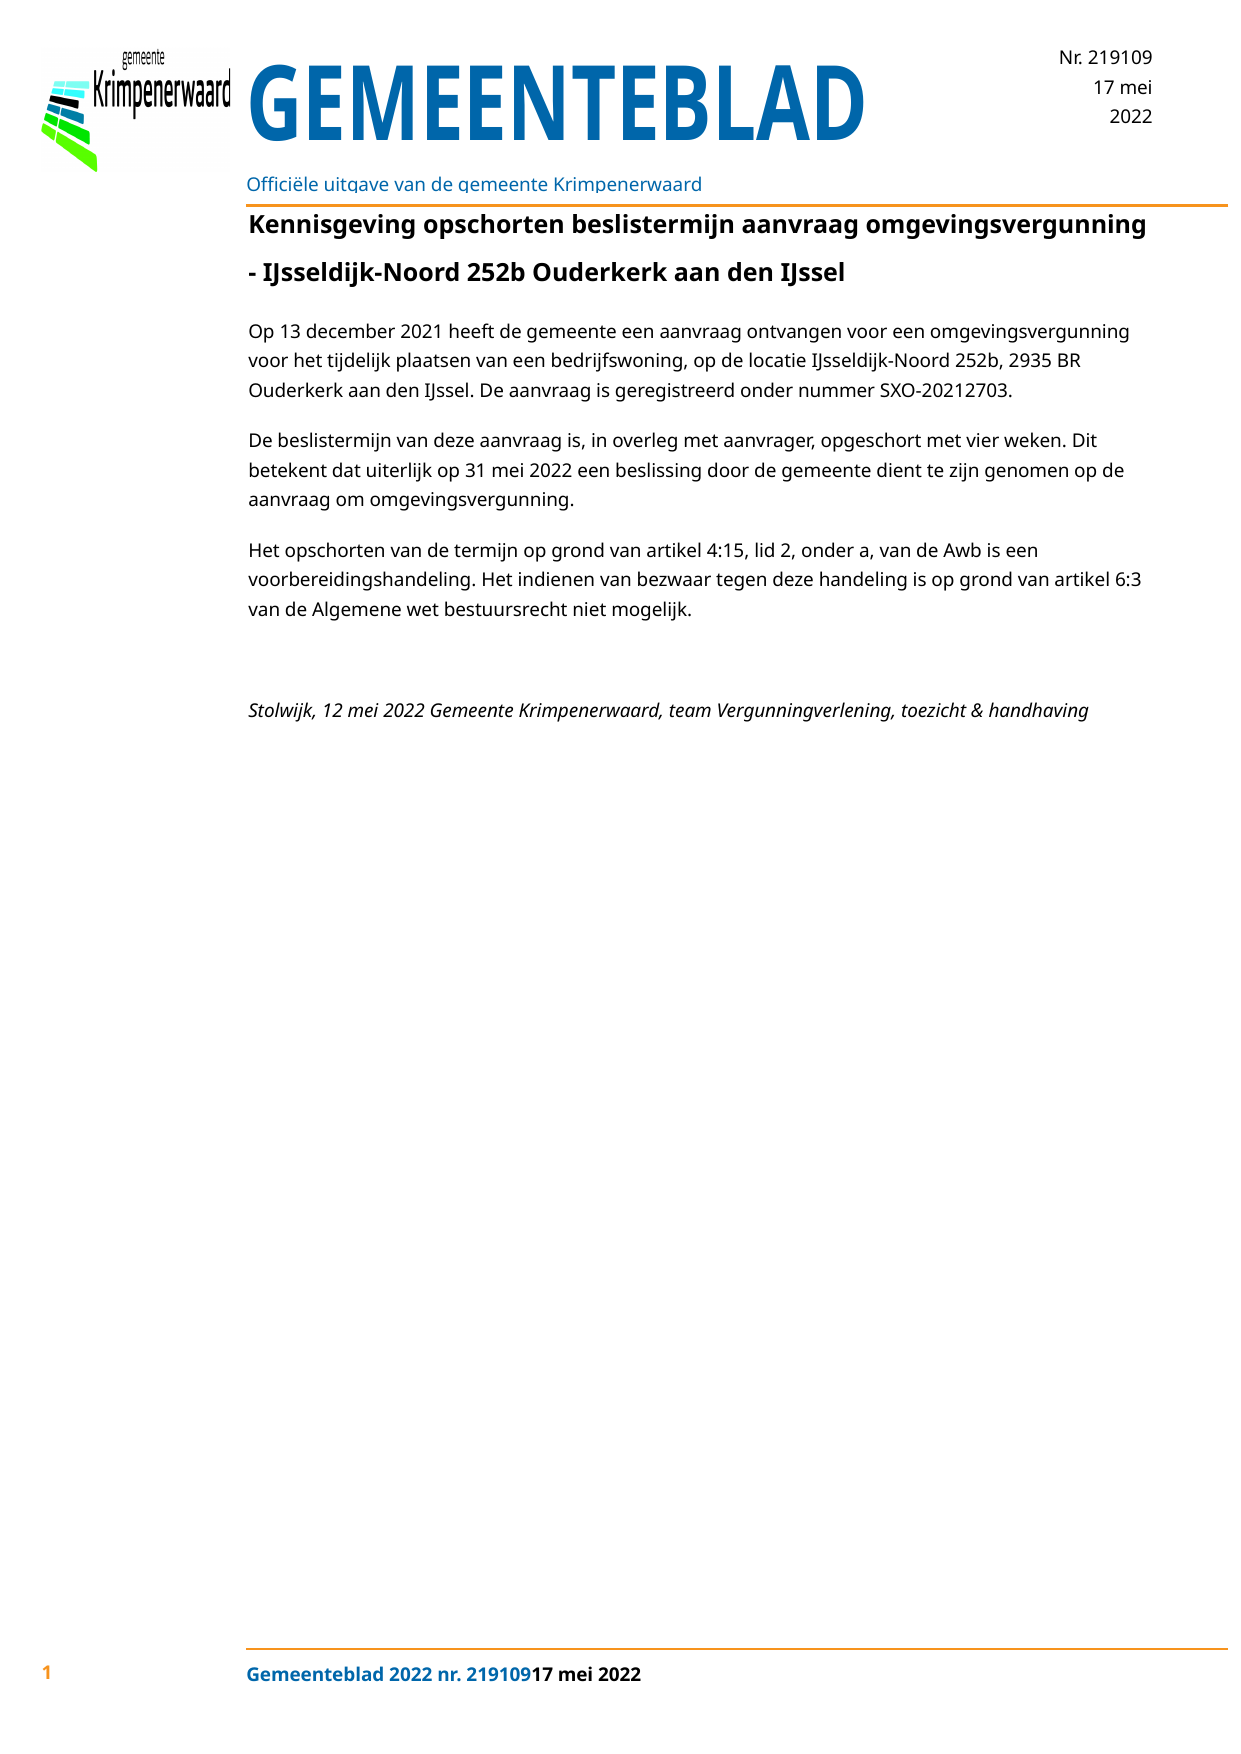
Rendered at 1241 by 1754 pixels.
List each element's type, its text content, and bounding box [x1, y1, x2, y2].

text Stolwijk, 12 mei 2022 Gemeente Krimpenerwaard, team Vergunningverlening, toezicht & handhaving [248, 697, 1152, 723]
text Kennisgeving opschorten beslistermijn aanvraag omgevingsvergunning - IJsseldijk-Noord 252b Ouderkerk aan den IJssel [248, 207, 1152, 288]
picture [41, 47, 231, 172]
text Het opschorten van de termijn op grond van artikel 4:15, lid 2, onder a, van de Awb is een voorbereidingshandeling. Het indienen van bezwaar tegen deze handeling is op grond van artikel 6:3 van de Algemene wet bestuursrecht niet mogelijk. [248, 537, 1152, 622]
text Op 13 december 2021 heeft de gemeente een aanvraag ontvangen voor een omgevingsvergunning voor het tijdelijk plaatsen van een bedrijfswoning, op de locatie IJsseldijk-Noord 252b, 2935 BR Ouderkerk aan den IJssel. De aanvraag is geregistreerd onder nummer SXO-20212703. [248, 318, 1152, 403]
text De beslistermijn van deze aanvraag is, in overleg met aanvrager, opgeschort met vier weken. Dit betekent dat uiterlijk op 31 mei 2022 een beslissing door de gemeente dient te zijn genomen op de aanvraag om omgevingsvergunning. [248, 427, 1152, 512]
